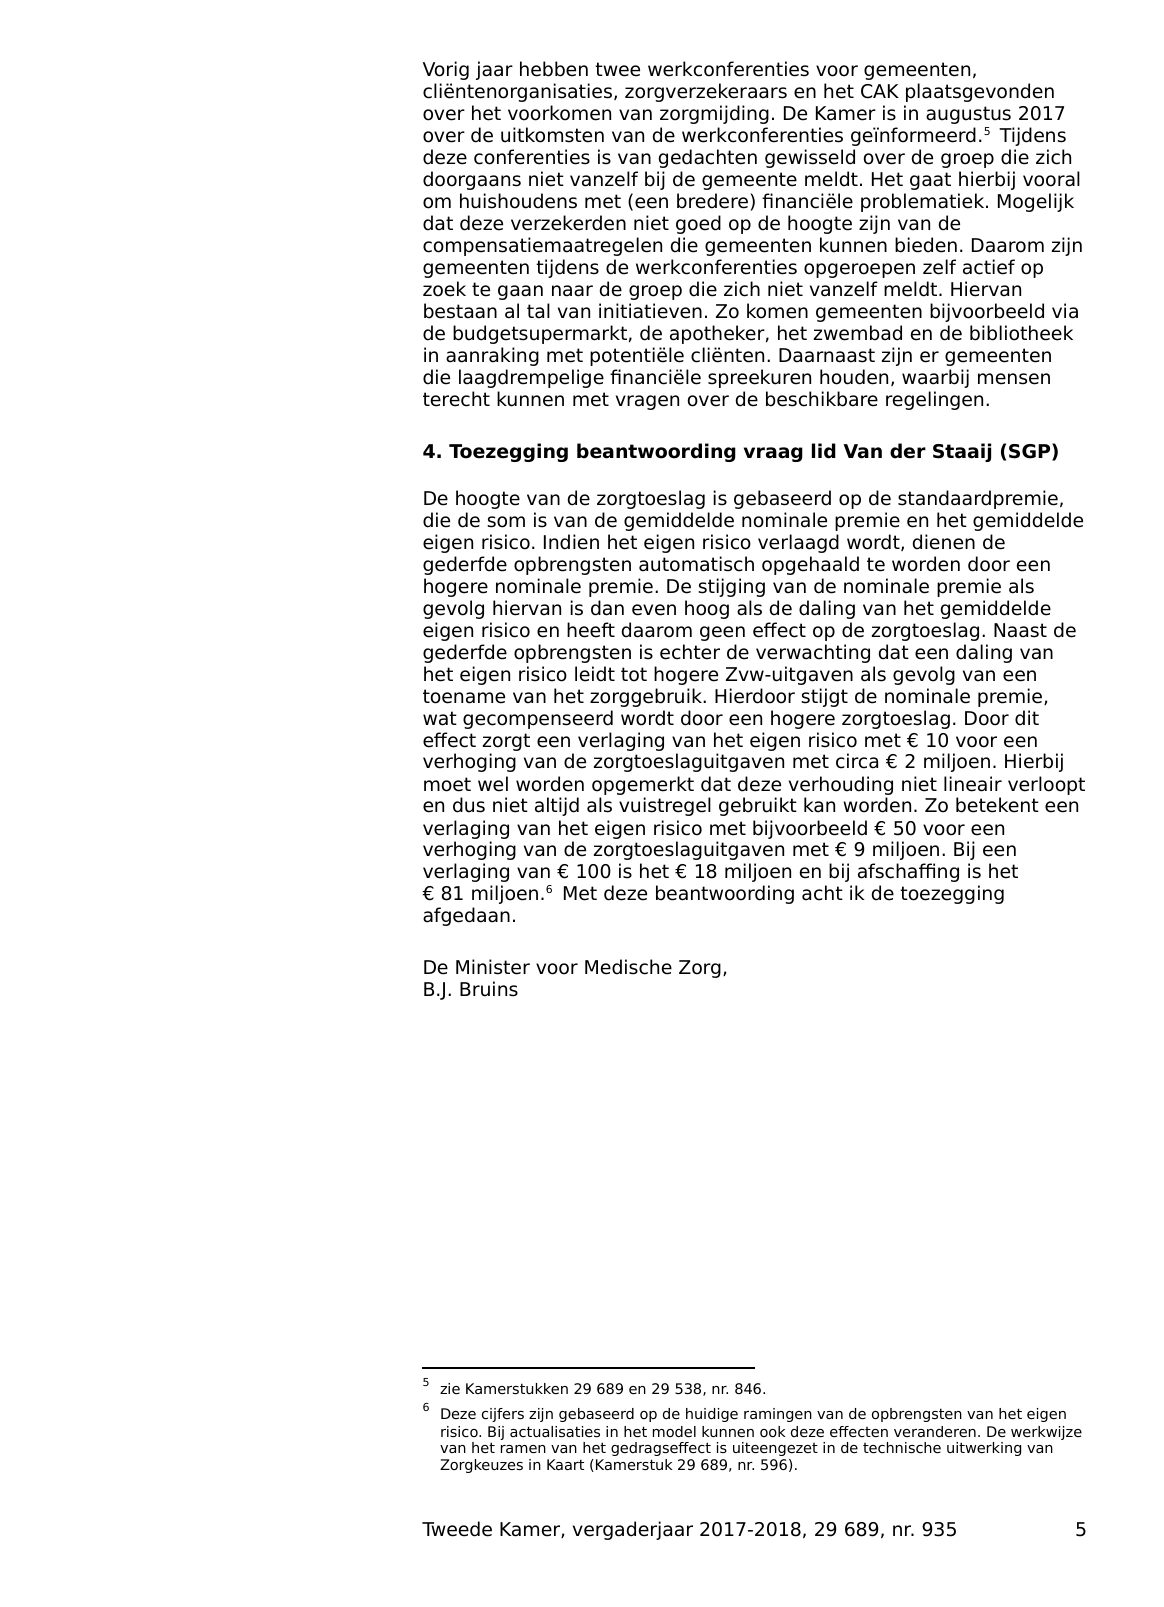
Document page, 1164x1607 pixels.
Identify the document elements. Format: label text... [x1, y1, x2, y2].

text Deze cijfers zijn gebaseerd op de huidige ramingen van de opbrengsten van het eigen risico. Bij actualisaties in het model kunnen ook deze effecten veranderen. De werkwijze van het ramen van het gedragseffect is uiteengezet in de technische uitwerking van Zorgkeuzes in Kaart (Kamerstuk 29 689, nr. 596). [422, 1402, 1087, 1474]
text De Minister voor Medische Zorg, B.J. Bruins [422, 957, 1087, 1001]
subtitle 4. Toezegging beantwoording vraag lid Van der Staaij (SGP) [422, 441, 1087, 463]
text De hoogte van de zorgtoeslag is gebaseerd op de standaardpremie, die de som is van de gemiddelde nominale premie en het gemiddelde eigen risico. Indien het eigen risico verlaagd wordt, dienen de gederfde opbrengsten automatisch opgehaald te worden door een hogere nominale premie. De stijging van de nominale premie als gevolg hiervan is dan even hoog als de daling van het gemiddelde eigen risico en heeft daarom geen effect op de zorgtoeslag. Naast de gederfde opbrengsten is echter de verwachting dat een daling van het eigen risico leidt tot hogere Zvw-uitgaven als gevolg van een toename van het zorggebruik. Hierdoor stijgt de nominale premie, wat gecompenseerd wordt door een hogere zorgtoeslag. Door dit effect zorgt een verlaging van het eigen risico met € 10 voor een verhoging van de zorgtoeslaguitgaven met circa € 2 miljoen. Hierbij moet wel worden opgemerkt dat deze verhouding niet lineair verloopt en dus niet altijd als vuistregel gebruikt kan worden. Zo betekent een verlaging van het eigen risico met bijvoorbeeld € 50 voor een verhoging van de zorgtoeslaguitgaven met € 9 miljoen. Bij een verlaging van € 100 is het € 18 miljoen en bij afschaffing is het € 81 miljoen. Met deze beantwoording acht ik de toezegging afgedaan. [422, 488, 1087, 927]
text Vorig jaar hebben twee werkconferenties voor gemeenten, cliëntenorganisaties, zorgverzekeraars en het CAK plaatsgevonden over het voorkomen van zorgmijding. De Kamer is in augustus 2017 over de uitkomsten van de werkconferenties geïnformeerd. Tijdens deze conferenties is van gedachten gewisseld over de groep die zich doorgaans niet vanzelf bij de gemeente meldt. Het gaat hierbij vooral om huishoudens met (een bredere) financiële problematiek. Mogelijk dat deze verzekerden niet goed op de hoogte zijn van de compensatiemaatregelen die gemeenten kunnen bieden. Daarom zijn gemeenten tijdens de werkconferenties opgeroepen zelf actief op zoek te gaan naar de groep die zich niet vanzelf meldt. Hiervan bestaan al tal van initiatieven. Zo komen gemeenten bijvoorbeeld via de budgetsupermarkt, de apotheker, het zwembad en de bibliotheek in aanraking met potentiële cliënten. Daarnaast zijn er gemeenten die laagdrempelige financiële spreekuren houden, waarbij mensen terecht kunnen met vragen over de beschikbare regelingen. [422, 59, 1087, 411]
text zie Kamerstukken 29 689 en 29 538, nr. 846. [422, 1377, 1087, 1399]
